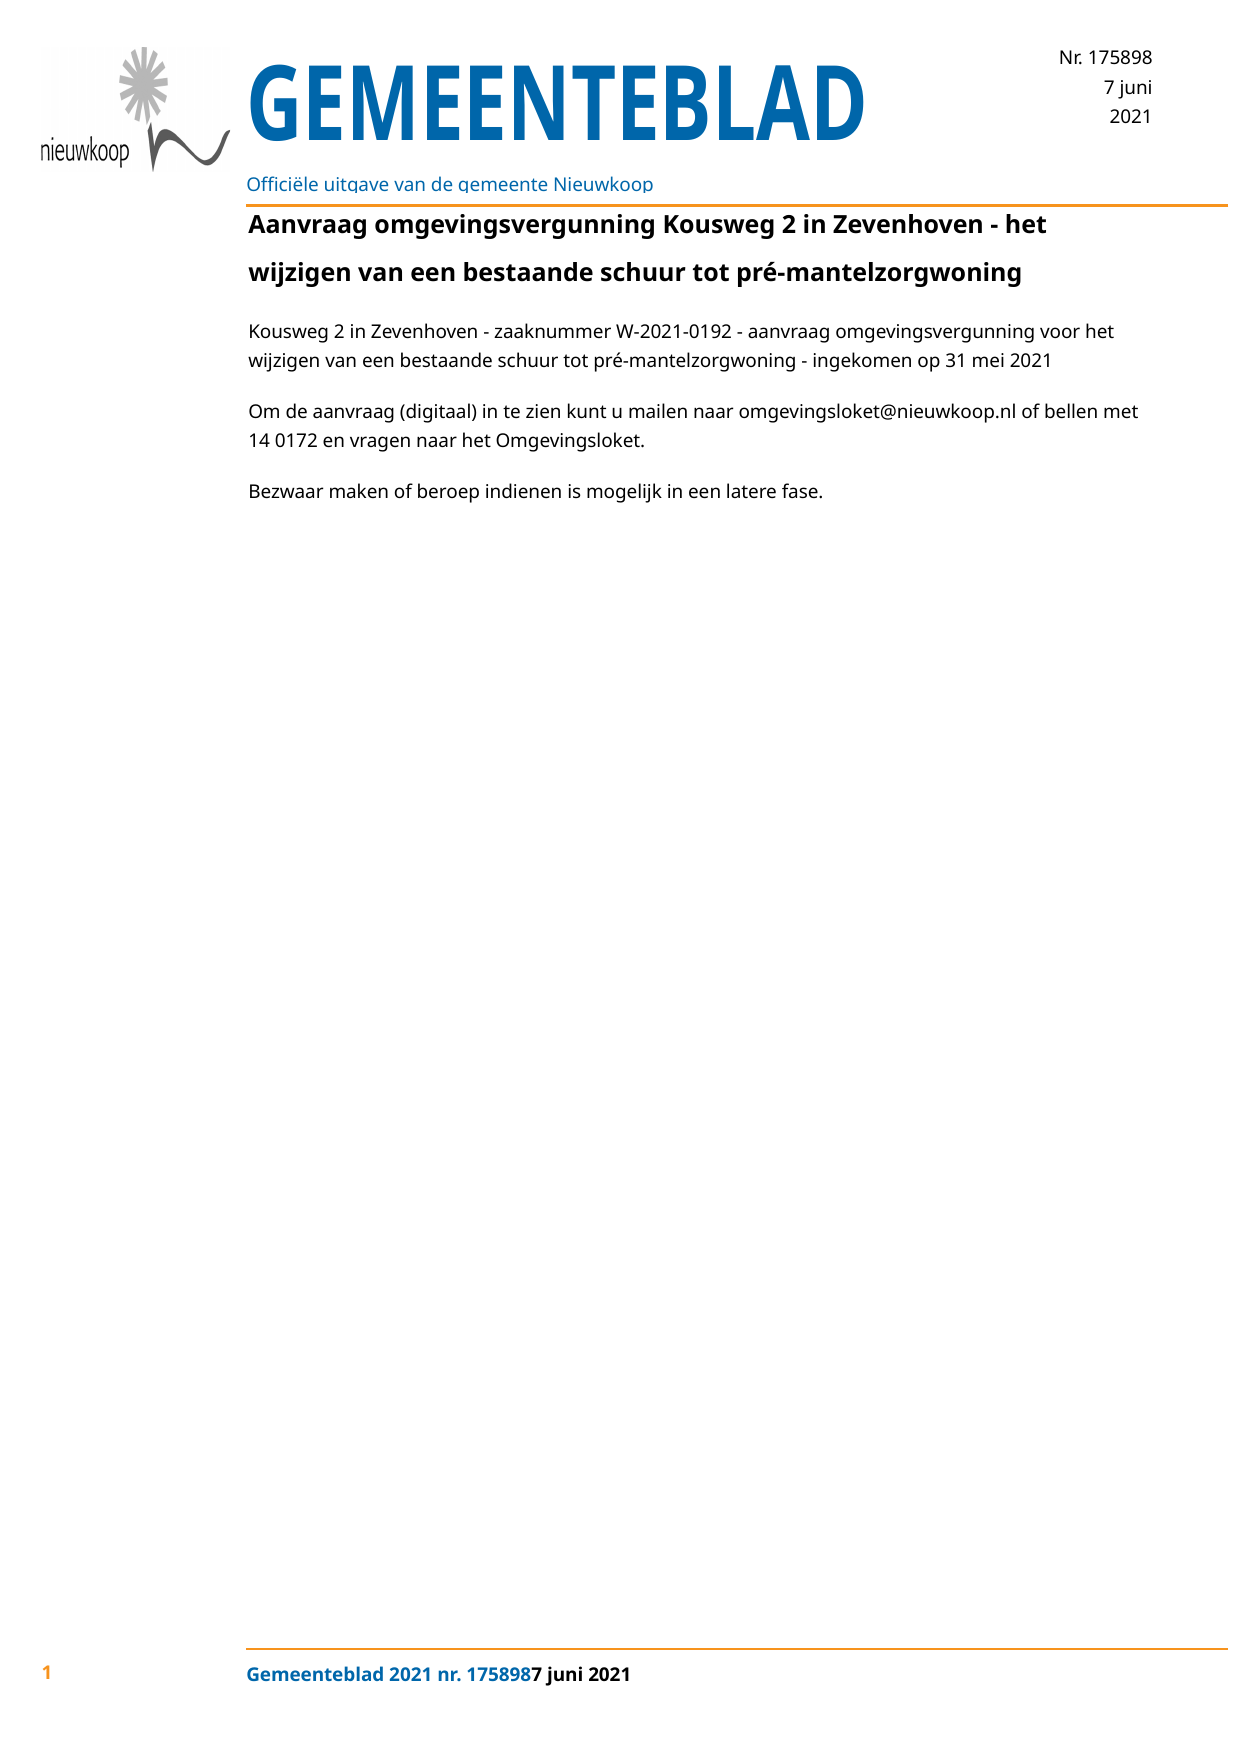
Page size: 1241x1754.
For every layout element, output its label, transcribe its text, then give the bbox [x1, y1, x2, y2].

text Aanvraag omgevingsvergunning Kousweg 2 in Zevenhoven - het wijzigen van een bestaande schuur tot pré-mantelzorgwoning [248, 207, 1152, 288]
text Kousweg 2 in Zevenhoven - zaaknummer W-2021-0192 - aanvraag omgevingsvergunning voor het wijzigen van een bestaande schuur tot pré-mantelzorgwoning - ingekomen op 31 mei 2021 [248, 318, 1152, 373]
text Bezwaar maken of beroep indienen is mogelijk in een latere fase. [248, 478, 1152, 504]
picture [41, 47, 231, 172]
text Om de aanvraag (digitaal) in te zien kunt u mailen naar omgevingsloket@nieuwkoop.nl of bellen met 14 0172 en vragen naar het Omgevingsloket. [248, 398, 1152, 453]
